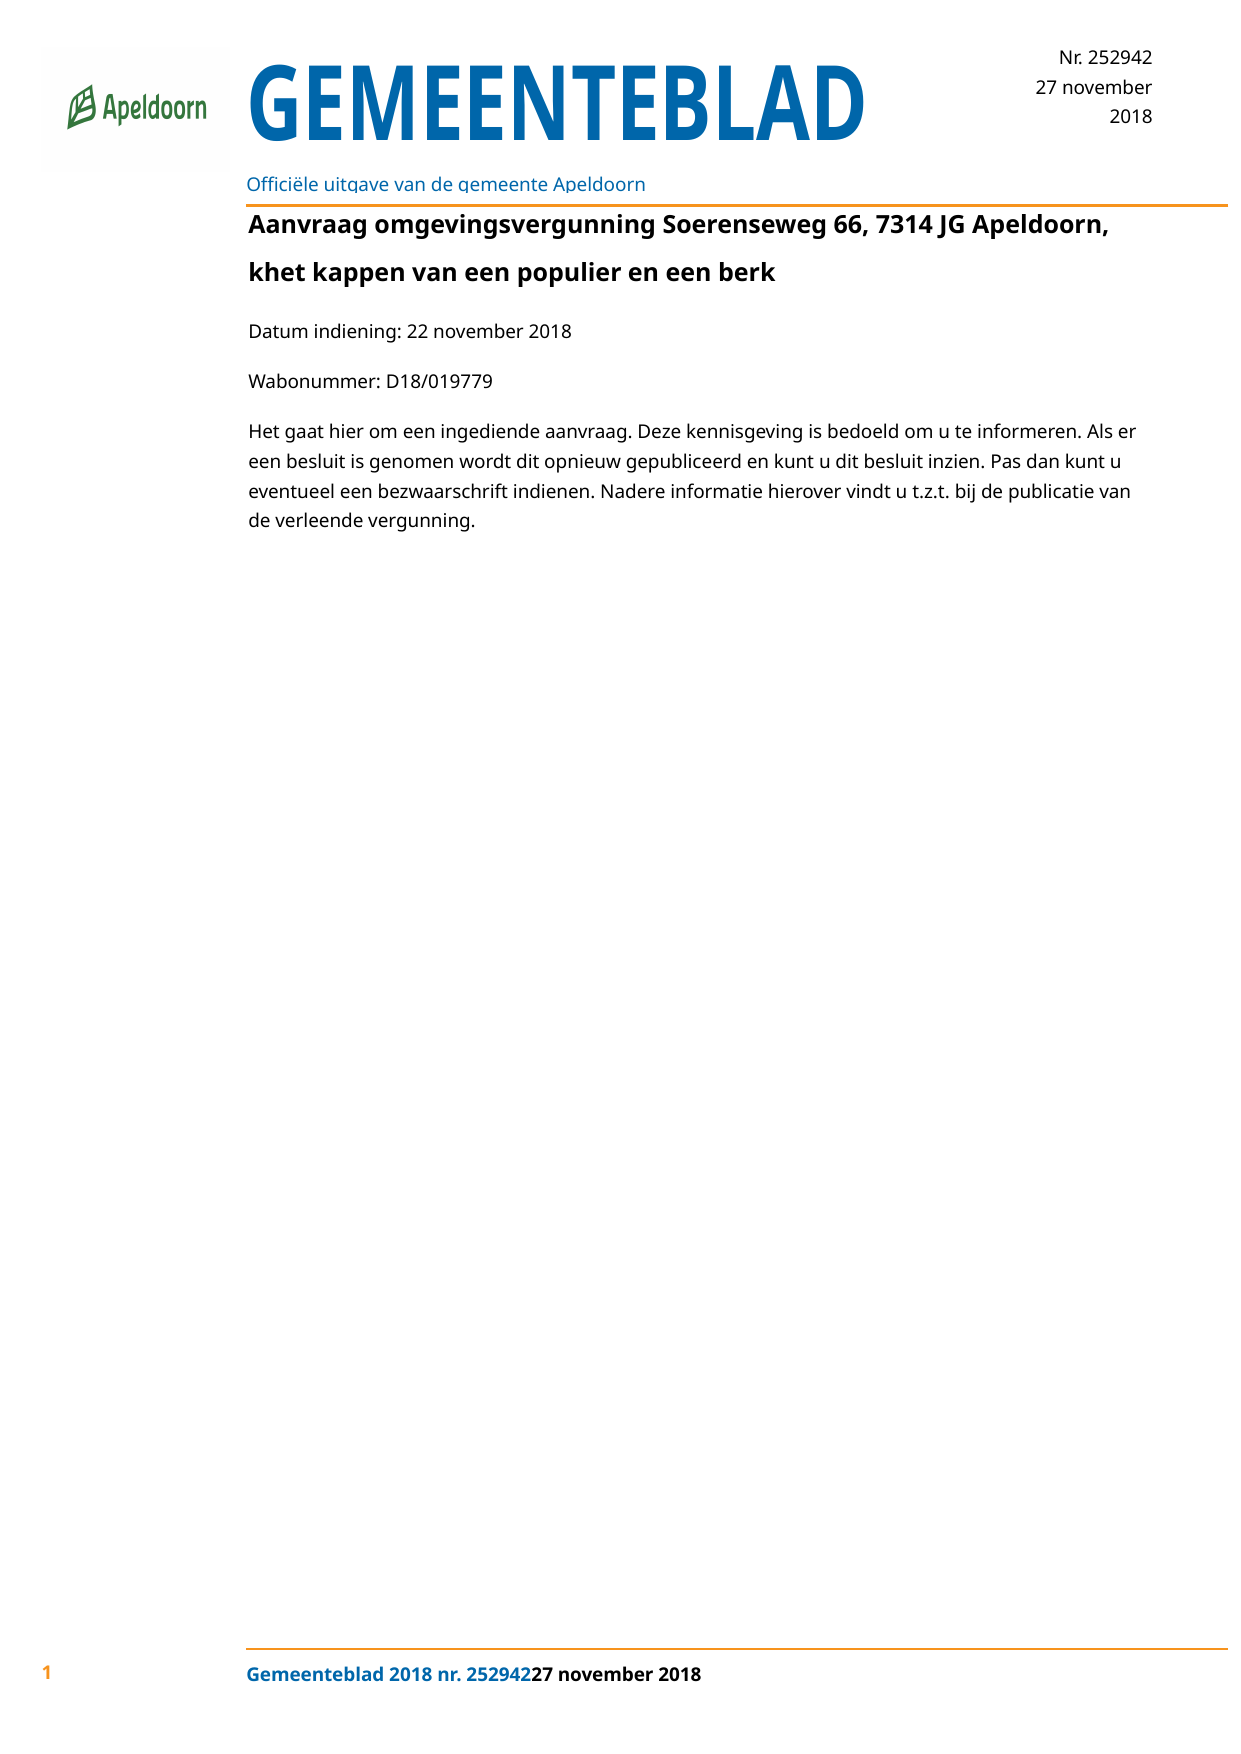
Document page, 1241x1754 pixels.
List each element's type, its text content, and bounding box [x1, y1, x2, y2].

text Wabonummer: D18/019779 [248, 368, 1152, 394]
text Het gaat hier om een ingediende aanvraag. Deze kennisgeving is bedoeld om u te informeren. Als er een besluit is genomen wordt dit opnieuw gepubliceerd en kunt u dit besluit inzien. Pas dan kunt u eventueel een bezwaarschrift indienen. Nadere informatie hierover vindt u t.z.t. bij de publicatie van de verleende vergunning. [248, 419, 1152, 533]
picture [41, 47, 231, 172]
text Datum indiening: 22 november 2018 [248, 318, 1152, 344]
text Aanvraag omgevingsvergunning Soerenseweg 66, 7314 JG Apeldoorn, khet kappen van een populier en een berk [248, 207, 1152, 288]
